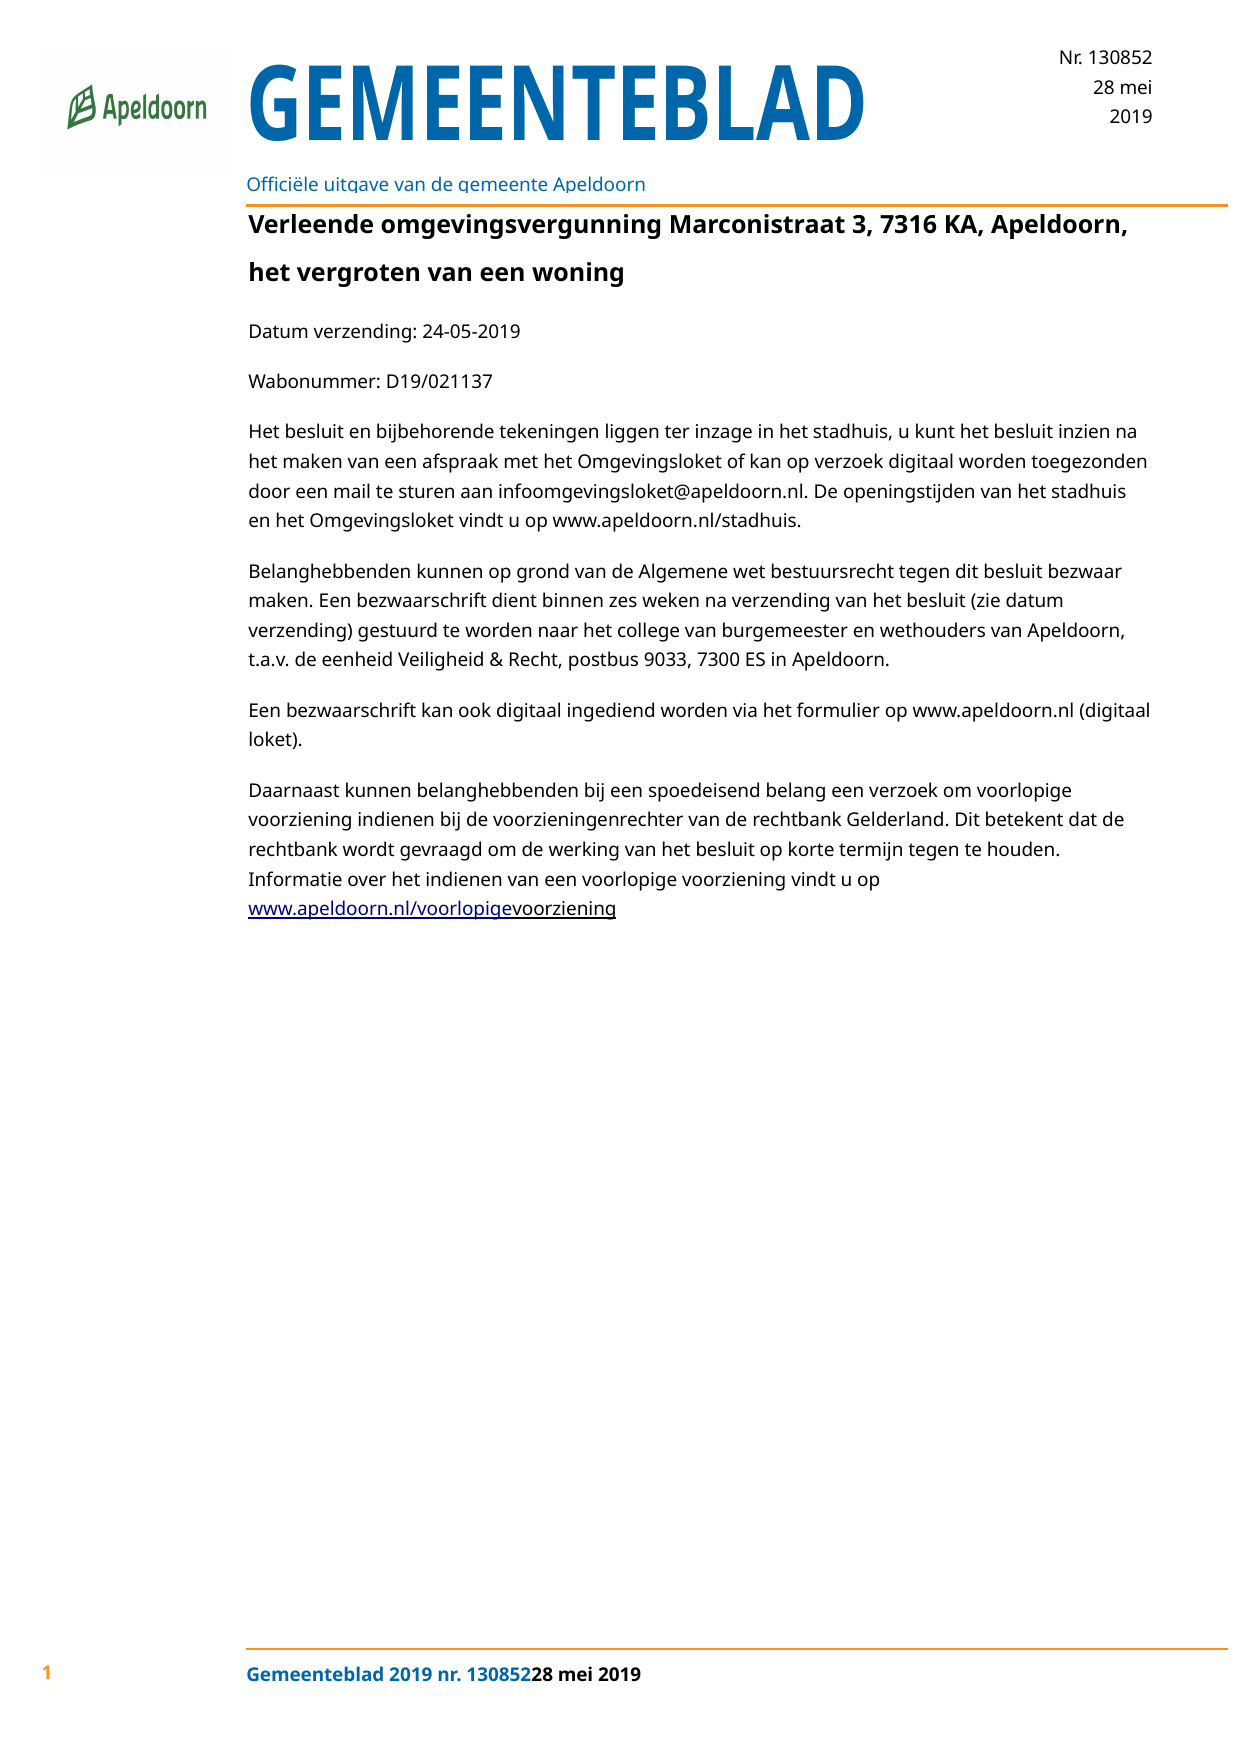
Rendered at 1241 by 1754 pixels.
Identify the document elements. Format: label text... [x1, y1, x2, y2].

text Verleende omgevingsvergunning Marconistraat 3, 7316 KA, Apeldoorn, het vergroten van een woning [248, 207, 1152, 288]
text Een bezwaarschrift kan ook digitaal ingediend worden via het formulier op www.apeldoorn.nl (digitaal loket). [248, 697, 1152, 752]
text Wabonummer: D19/021137 [248, 368, 1152, 394]
text Daarnaast kunnen belanghebbenden bij een spoedeisend belang een verzoek om voorlopige voorziening indienen bij de voorzieningenrechter van de rechtbank Gelderland. Dit betekent dat de rechtbank wordt gevraagd om de werking van het besluit op korte termijn tegen te houden. Informatie over het indienen van een voorlopige voorziening vindt u op www.apeldoorn.nl/voorlopigevoorziening [248, 777, 1152, 921]
text Het besluit en bijbehorende tekeningen liggen ter inzage in het stadhuis, u kunt het besluit inzien na het maken van een afspraak met het Omgevingsloket of kan op verzoek digitaal worden toegezonden door een mail te sturen aan infoomgevingsloket@apeldoorn.nl. De openingstijden van het stadhuis en het Omgevingsloket vindt u op www.apeldoorn.nl/stadhuis. [248, 419, 1152, 533]
text Belanghebbenden kunnen op grond van de Algemene wet bestuursrecht tegen dit besluit bezwaar maken. Een bezwaarschrift dient binnen zes weken na verzending van het besluit (zie datum verzending) gestuurd te worden naar het college van burgemeester en wethouders van Apeldoorn, t.a.v. de eenheid Veiligheid & Recht, postbus 9033, 7300 ES in Apeldoorn. [248, 558, 1152, 672]
picture [41, 47, 231, 172]
text Datum verzending: 24-05-2019 [248, 318, 1152, 344]
